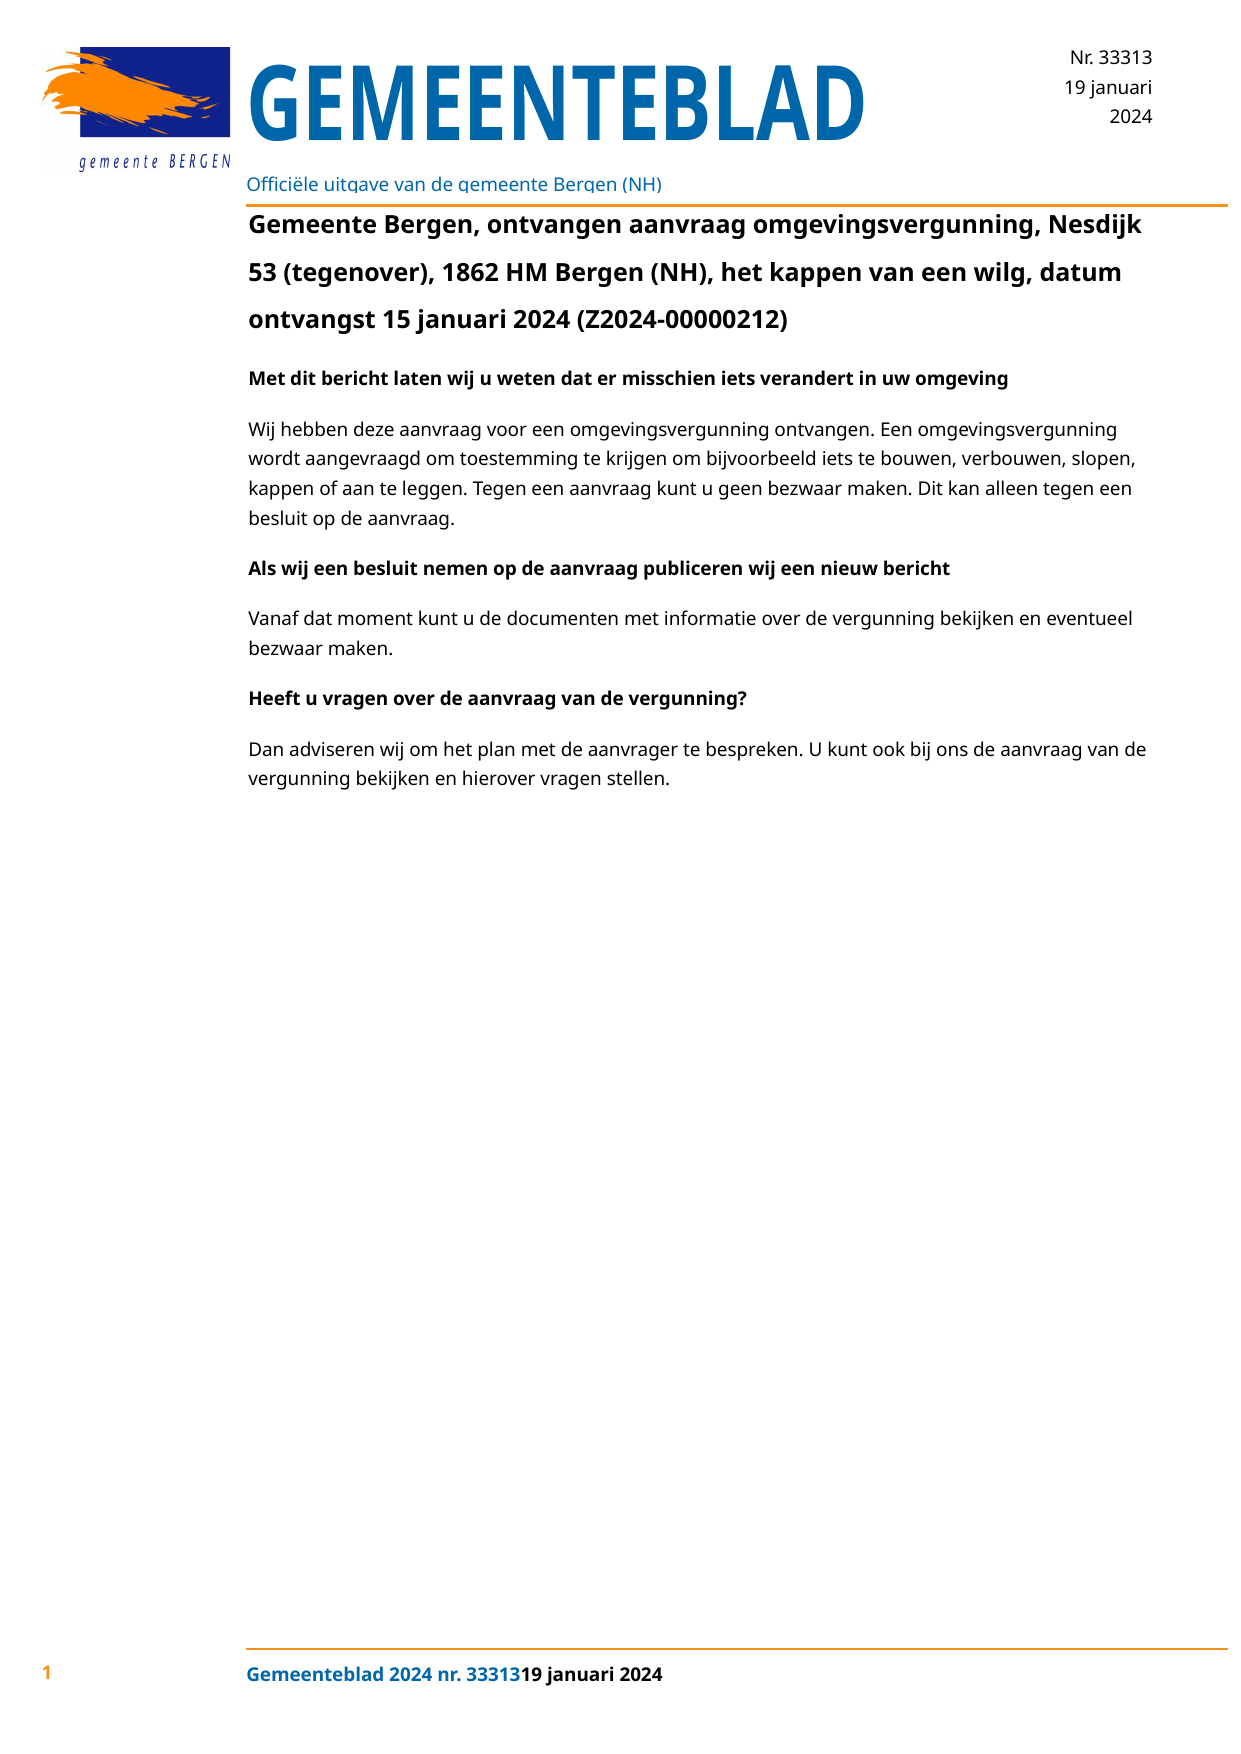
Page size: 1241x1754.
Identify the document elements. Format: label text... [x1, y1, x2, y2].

text Gemeente Bergen, ontvangen aanvraag omgevingsvergunning, Nesdijk 53 (tegenover), 1862 HM Bergen (NH), het kappen van een wilg, datum ontvangst 15 januari 2024 (Z2024-00000212) [248, 207, 1152, 336]
text Met dit bericht laten wij u weten dat er misschien iets verandert in uw omgeving [248, 366, 1152, 391]
text Dan adviseren wij om het plan met de aanvrager te bespreken. U kunt ook bij ons de aanvraag van de vergunning bekijken en hierover vragen stellen. [248, 736, 1152, 791]
text Wij hebben deze aanvraag voor een omgevingsvergunning ontvangen. Een omgevingsvergunning wordt aangevraagd om toestemming te krijgen om bijvoorbeeld iets te bouwen, verbouwen, slopen, kappen of aan te leggen. Tegen een aanvraag kunt u geen bezwaar maken. Dit kan alleen tegen een besluit op de aanvraag. [248, 416, 1152, 530]
text Als wij een besluit nemen op de aanvraag publiceren wij een nieuw bericht [248, 555, 1152, 581]
picture [41, 47, 231, 172]
text Heeft u vragen over de aanvraag van de vergunning? [248, 686, 1152, 711]
text Vanaf dat moment kunt u de documenten met informatie over de vergunning bekijken en eventueel bezwaar maken. [248, 606, 1152, 661]
